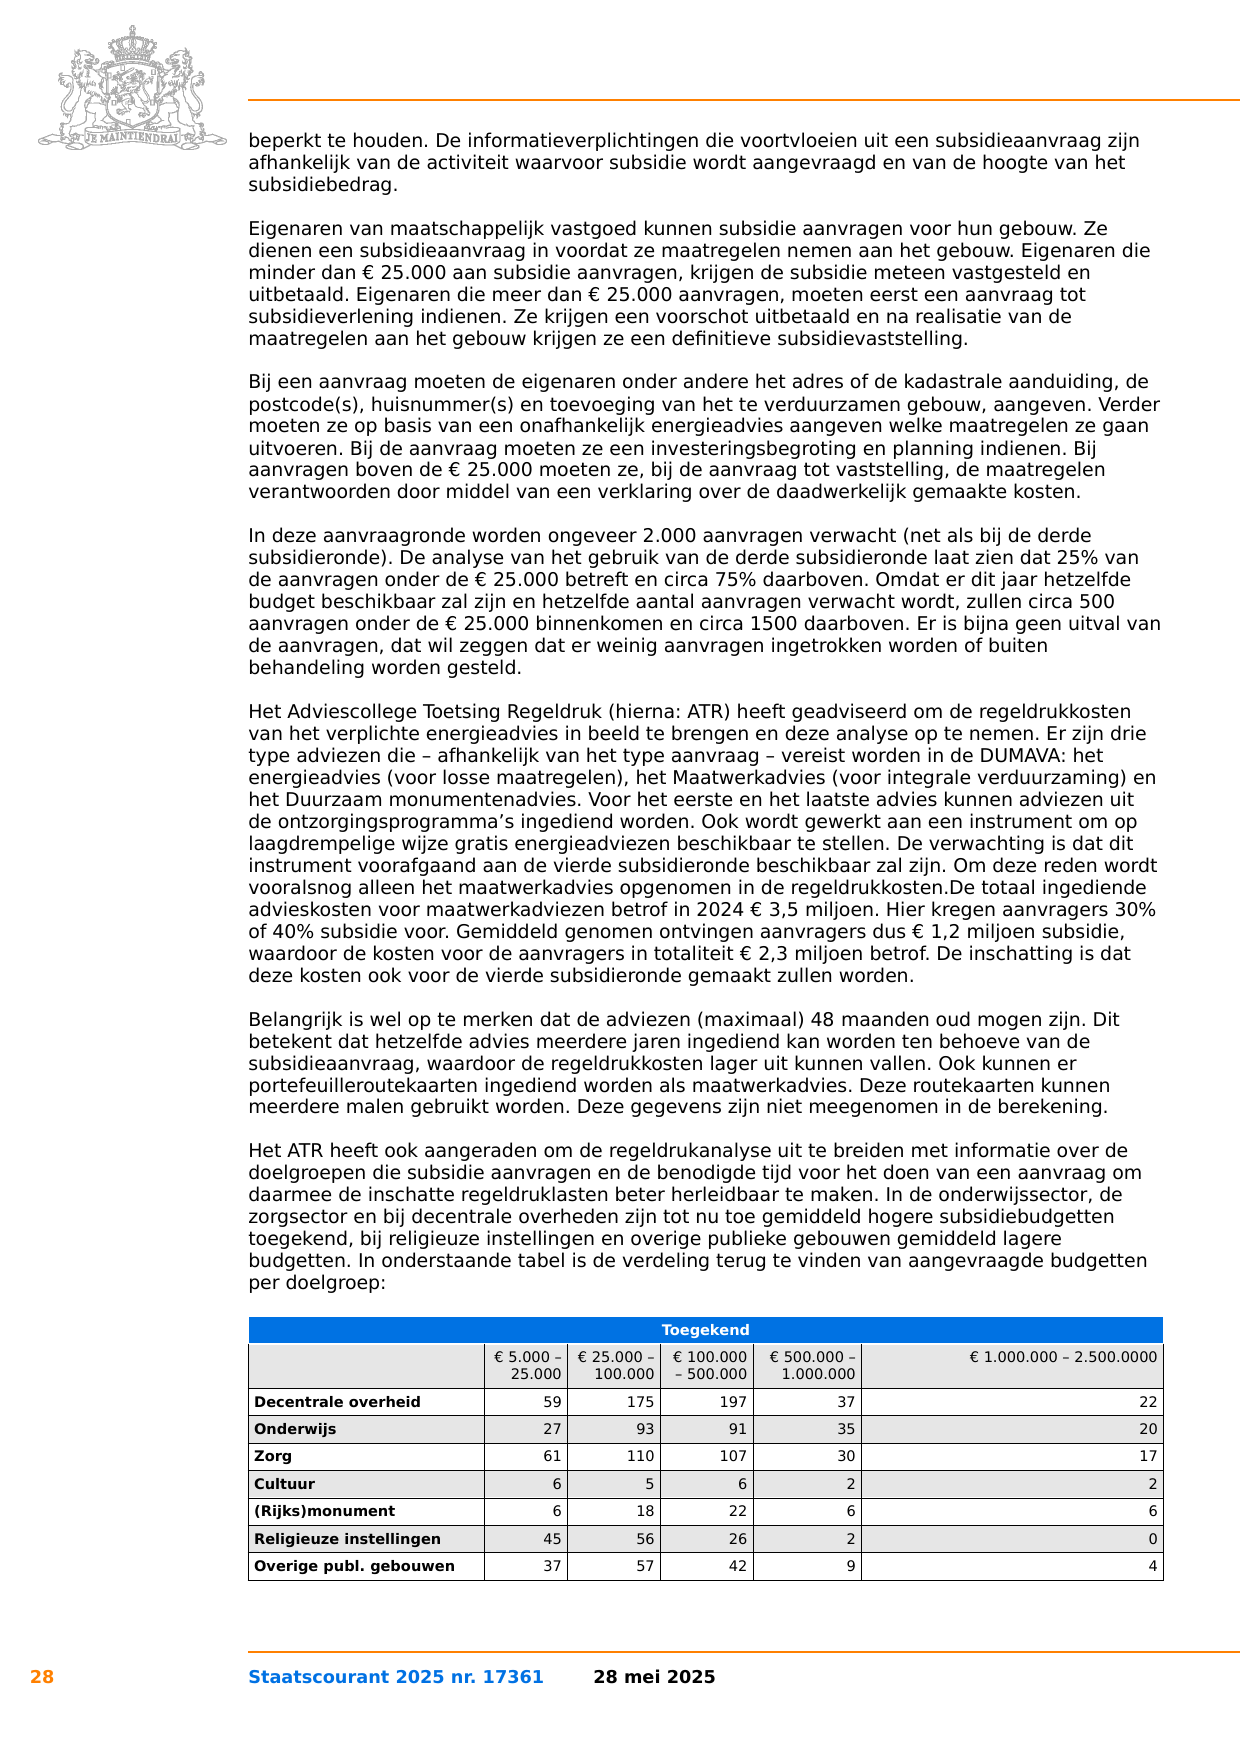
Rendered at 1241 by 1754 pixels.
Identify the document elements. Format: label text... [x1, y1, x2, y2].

table_cell 35 [754, 1416, 861, 1443]
table_cell 59 [485, 1389, 567, 1415]
table_cell € 100.000 – 500.000 [661, 1345, 753, 1388]
table_cell 56 [568, 1526, 660, 1552]
table_cell 30 [754, 1444, 861, 1470]
table_cell 5 [568, 1471, 660, 1497]
text Het Adviescollege Toetsing Regeldruk (hierna: ATR) heeft geadviseerd om de regeldrukkosten van het verplichte energieadvies in beeld te brengen en deze analyse op te nemen. Er zijn drie type adviezen die – afhankelijk van het type aanvraag – vereist worden in de DUMAVA: het energieadvies (voor losse maatregelen), het Maatwerkadvies (voor integrale verduurzaming) en het Duurzaam monumentenadvies. Voor het eerste en het laatste advies kunnen adviezen uit de ontzorgingsprogramma’s ingediend worden. Ook wordt gewerkt aan een instrument om op laagdrempelige wijze gratis energieadviezen beschikbaar te stellen. De verwachting is dat dit instrument voorafgaand aan de vierde subsidieronde beschikbaar zal zijn. Om deze reden wordt vooralsnog alleen het maatwerkadvies opgenomen in de regeldrukkosten.De totaal ingediende advieskosten voor maatwerkadviezen betrof in 2024 € 3,5 miljoen. Hier kregen aanvragers 30% of 40% subsidie voor. Gemiddeld genomen ontvingen aanvragers dus € 1,2 miljoen subsidie, waardoor de kosten voor de aanvragers in totaliteit € 2,3 miljoen betrof. De inschatting is dat deze kosten ook voor de vierde subsidieronde gemaakt zullen worden. [248, 701, 1163, 987]
table_cell 6 [862, 1499, 1163, 1525]
table_cell Onderwijs [249, 1416, 484, 1443]
text Het ATR heeft ook aangeraden om de regeldrukanalyse uit te breiden met informatie over de doelgroepen die subsidie aanvragen en de benodigde tijd voor het doen van een aanvraag om daarmee de inschatte regeldruklasten beter herleidbaar te maken. In de onderwijssector, de zorgsector en bij decentrale overheden zijn tot nu toe gemiddeld hogere subsidiebudgetten toegekend, bij religieuze instellingen en overige publieke gebouwen gemiddeld lagere budgetten. In onderstaande tabel is de verdeling terug te vinden van aangevraagde budgetten per doelgroep: [248, 1140, 1163, 1294]
picture [38, 25, 227, 150]
table_cell Cultuur [249, 1471, 484, 1497]
table_cell 6 [485, 1499, 567, 1525]
table_cell 42 [661, 1553, 753, 1579]
table_cell 2 [754, 1526, 861, 1552]
table_cell 37 [485, 1553, 567, 1579]
text beperkt te houden. De informatieverplichtingen die voortvloeien uit een subsidieaanvraag zijn afhankelijk van de activiteit waarvoor subsidie wordt aangevraagd en van de hoogte van het subsidiebedrag. [248, 130, 1163, 196]
table_cell 197 [661, 1389, 753, 1415]
table_cell € 5.000 – 25.000 [485, 1345, 567, 1388]
table_cell Decentrale overheid [249, 1389, 484, 1415]
text Eigenaren van maatschappelijk vastgoed kunnen subsidie aanvragen voor hun gebouw. Ze dienen een subsidieaanvraag in voordat ze maatregelen nemen aan het gebouw. Eigenaren die minder dan € 25.000 aan subsidie aanvragen, krijgen de subsidie meteen vastgesteld en uitbetaald. Eigenaren die meer dan € 25.000 aanvragen, moeten eerst een aanvraag tot subsidieverlening indienen. Ze krijgen een voorschot uitbetaald en na realisatie van de maatregelen aan het gebouw krijgen ze een definitieve subsidievaststelling. [248, 218, 1163, 349]
table_cell 4 [862, 1553, 1163, 1579]
table_cell [249, 1345, 484, 1388]
table_cell 6 [661, 1471, 753, 1497]
text In deze aanvraagronde worden ongeveer 2.000 aanvragen verwacht (net als bij de derde subsidieronde). De analyse van het gebruik van de derde subsidieronde laat zien dat 25% van de aanvragen onder de € 25.000 betreft en circa 75% daarboven. Omdat er dit jaar hetzelfde budget beschikbaar zal zijn en hetzelfde aantal aanvragen verwacht wordt, zullen circa 500 aanvragen onder de € 25.000 binnenkomen en circa 1500 daarboven. Er is bijna geen uitval van de aanvragen, dat wil zeggen dat er weinig aanvragen ingetrokken worden of buiten behandeling worden gesteld. [248, 525, 1163, 679]
table_cell 20 [862, 1416, 1163, 1443]
table_cell 61 [485, 1444, 567, 1470]
table_cell 6 [485, 1471, 567, 1497]
table_cell 45 [485, 1526, 567, 1552]
table_cell 175 [568, 1389, 660, 1415]
table_cell 37 [754, 1389, 861, 1415]
table_cell € 500.000 – 1.000.000 [754, 1345, 861, 1388]
table_cell 27 [485, 1416, 567, 1443]
table_cell 2 [862, 1471, 1163, 1497]
table_cell (Rijks)monument [249, 1499, 484, 1525]
table_cell 57 [568, 1553, 660, 1579]
table_cell 17 [862, 1444, 1163, 1470]
table_cell 22 [862, 1389, 1163, 1415]
table_cell € 25.000 – 100.000 [568, 1345, 660, 1388]
table_cell Zorg [249, 1444, 484, 1470]
text Belangrijk is wel op te merken dat de adviezen (maximaal) 48 maanden oud mogen zijn. Dit betekent dat hetzelfde advies meerdere jaren ingediend kan worden ten behoeve van de subsidieaanvraag, waardoor de regeldrukkosten lager uit kunnen vallen. Ook kunnen er portefeuilleroutekaarten ingediend worden als maatwerkadvies. Deze routekaarten kunnen meerdere malen gebruikt worden. Deze gegevens zijn niet meegenomen in de berekening. [248, 1008, 1163, 1118]
table_cell 26 [661, 1526, 753, 1552]
table_cell 18 [568, 1499, 660, 1525]
table_cell 0 [862, 1526, 1163, 1552]
text Bij een aanvraag moeten de eigenaren onder andere het adres of de kadastrale aanduiding, de postcode(s), huisnummer(s) en toevoeging van het te verduurzamen gebouw, aangeven. Verder moeten ze op basis van een onafhankelijk energieadvies aangeven welke maatregelen ze gaan uitvoeren. Bij de aanvraag moeten ze een investeringsbegroting en planning indienen. Bij aanvragen boven de € 25.000 moeten ze, bij de aanvraag tot vaststelling, de maatregelen verantwoorden door middel van een verklaring over de daadwerkelijk gemaakte kosten. [248, 371, 1163, 503]
table_cell 2 [754, 1471, 861, 1497]
table_cell 6 [754, 1499, 861, 1525]
table_header Toegekend [249, 1317, 1163, 1343]
table_cell 107 [661, 1444, 753, 1470]
table_cell € 1.000.000 – 2.500.0000 [862, 1345, 1163, 1388]
table_cell 91 [661, 1416, 753, 1443]
table_cell 9 [754, 1553, 861, 1579]
table_cell 93 [568, 1416, 660, 1443]
table_cell 110 [568, 1444, 660, 1470]
table_cell 22 [661, 1499, 753, 1525]
table_cell Religieuze instellingen [249, 1526, 484, 1552]
table_cell Overige publ. gebouwen [249, 1553, 484, 1579]
